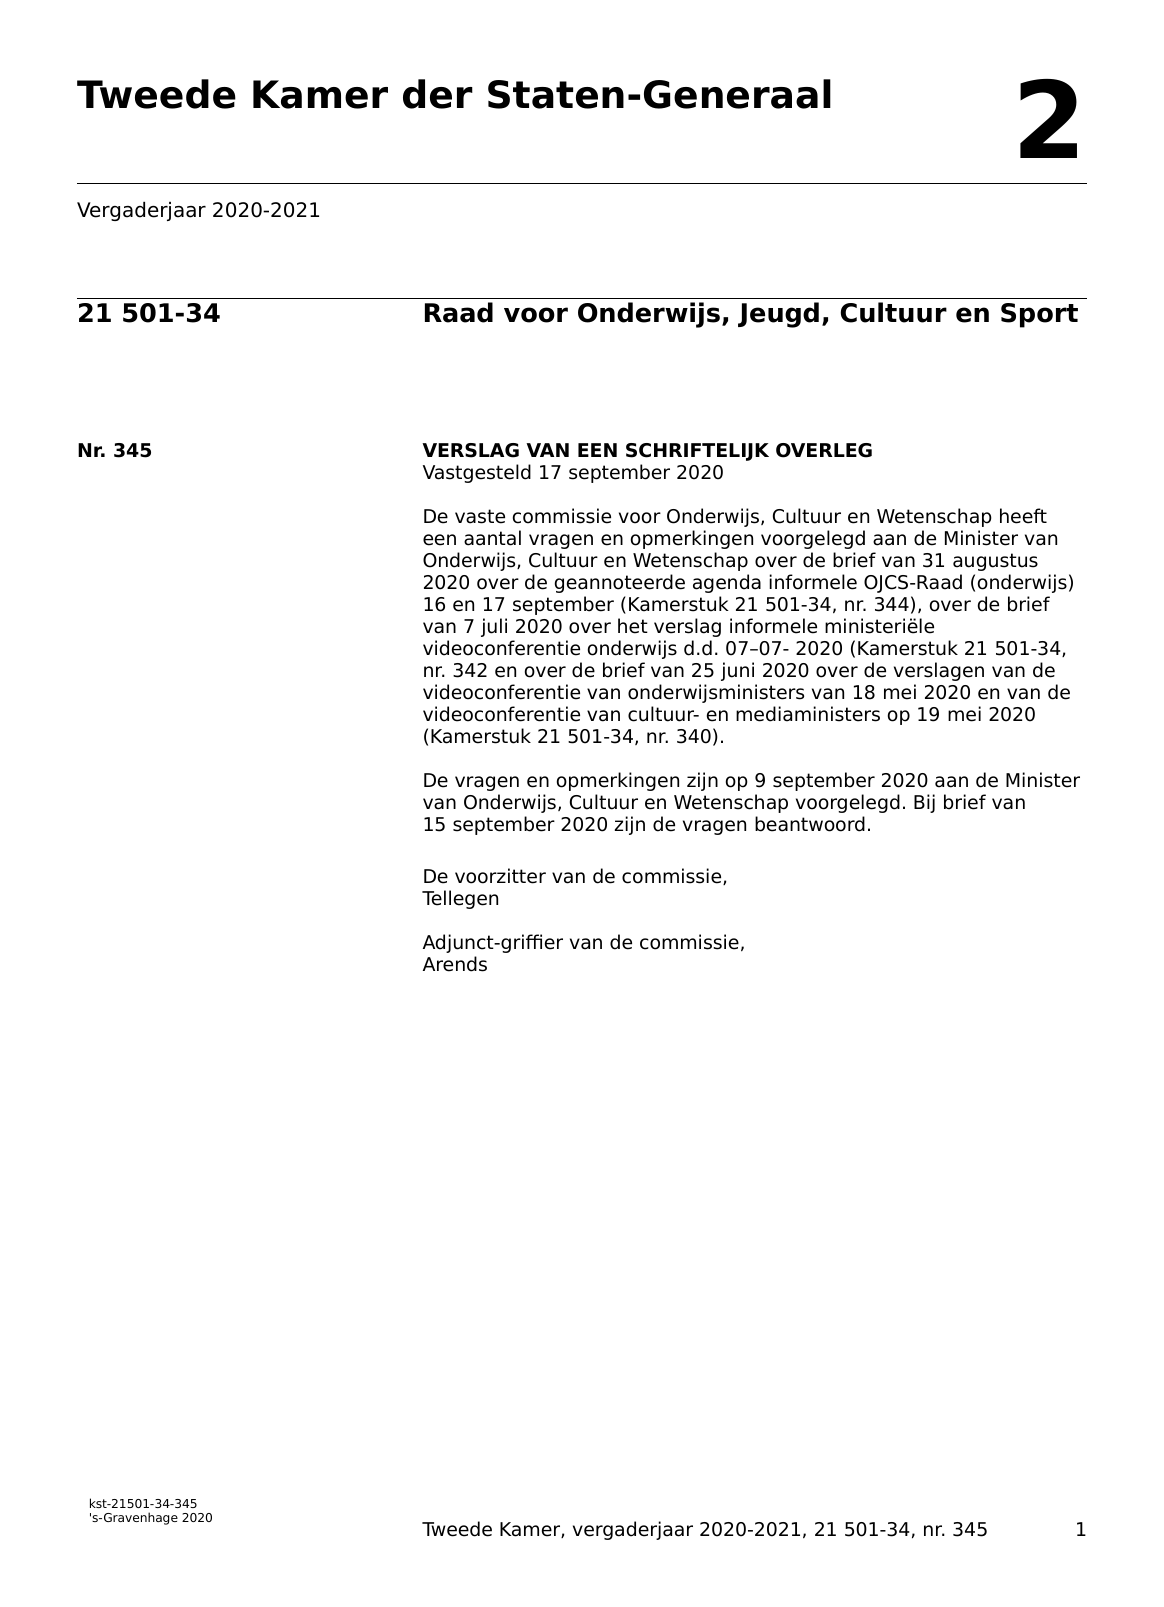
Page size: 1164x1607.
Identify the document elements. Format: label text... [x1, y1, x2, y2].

subtitle Nr. 345 VERSLAG VAN EEN SCHRIFTELIJK OVERLEG [77, 440, 1087, 462]
subtitle 21 501-34 Raad voor Onderwijs, Jeugd, Cultuur en Sport [77, 299, 1087, 329]
table_cell Vergaderjaar 2020-2021 [77, 184, 1087, 298]
table_header Tweede Kamer der Staten-Generaal [77, 59, 886, 183]
text De voorzitter van de commissie, Tellegen [422, 866, 1087, 910]
text Adjunct-griffier van de commissie, Arends [422, 932, 1087, 976]
text De vragen en opmerkingen zijn op 9 september 2020 aan de Minister van Onderwijs, Cultuur en Wetenschap voorgelegd. Bij brief van 15 september 2020 zijn de vragen beantwoord. [422, 770, 1087, 836]
table_header 2 [886, 59, 1087, 183]
text Vastgesteld 17 september 2020 [422, 462, 1087, 484]
text De vaste commissie voor Onderwijs, Cultuur en Wetenschap heeft een aantal vragen en opmerkingen voorgelegd aan de Minister van Onderwijs, Cultuur en Wetenschap over de brief van 31 augustus 2020 over de geannoteerde agenda informele OJCS-Raad (onderwijs) 16 en 17 september (Kamerstuk 21 501-34, nr. 344), over de brief van 7 juli 2020 over het verslag informele ministeriële videoconferentie onderwijs d.d. 07–07- 2020 (Kamerstuk 21 501-34, nr. 342 en over de brief van 25 juni 2020 over de verslagen van de videoconferentie van onderwijsministers van 18 mei 2020 en van de videoconferentie van cultuur- en mediaministers op 19 mei 2020 (Kamerstuk 21 501-34, nr. 340). [422, 506, 1087, 748]
text 's-Gravenhage 2020 [88, 1511, 323, 1525]
text kst-21501-34-345 [88, 1497, 323, 1511]
